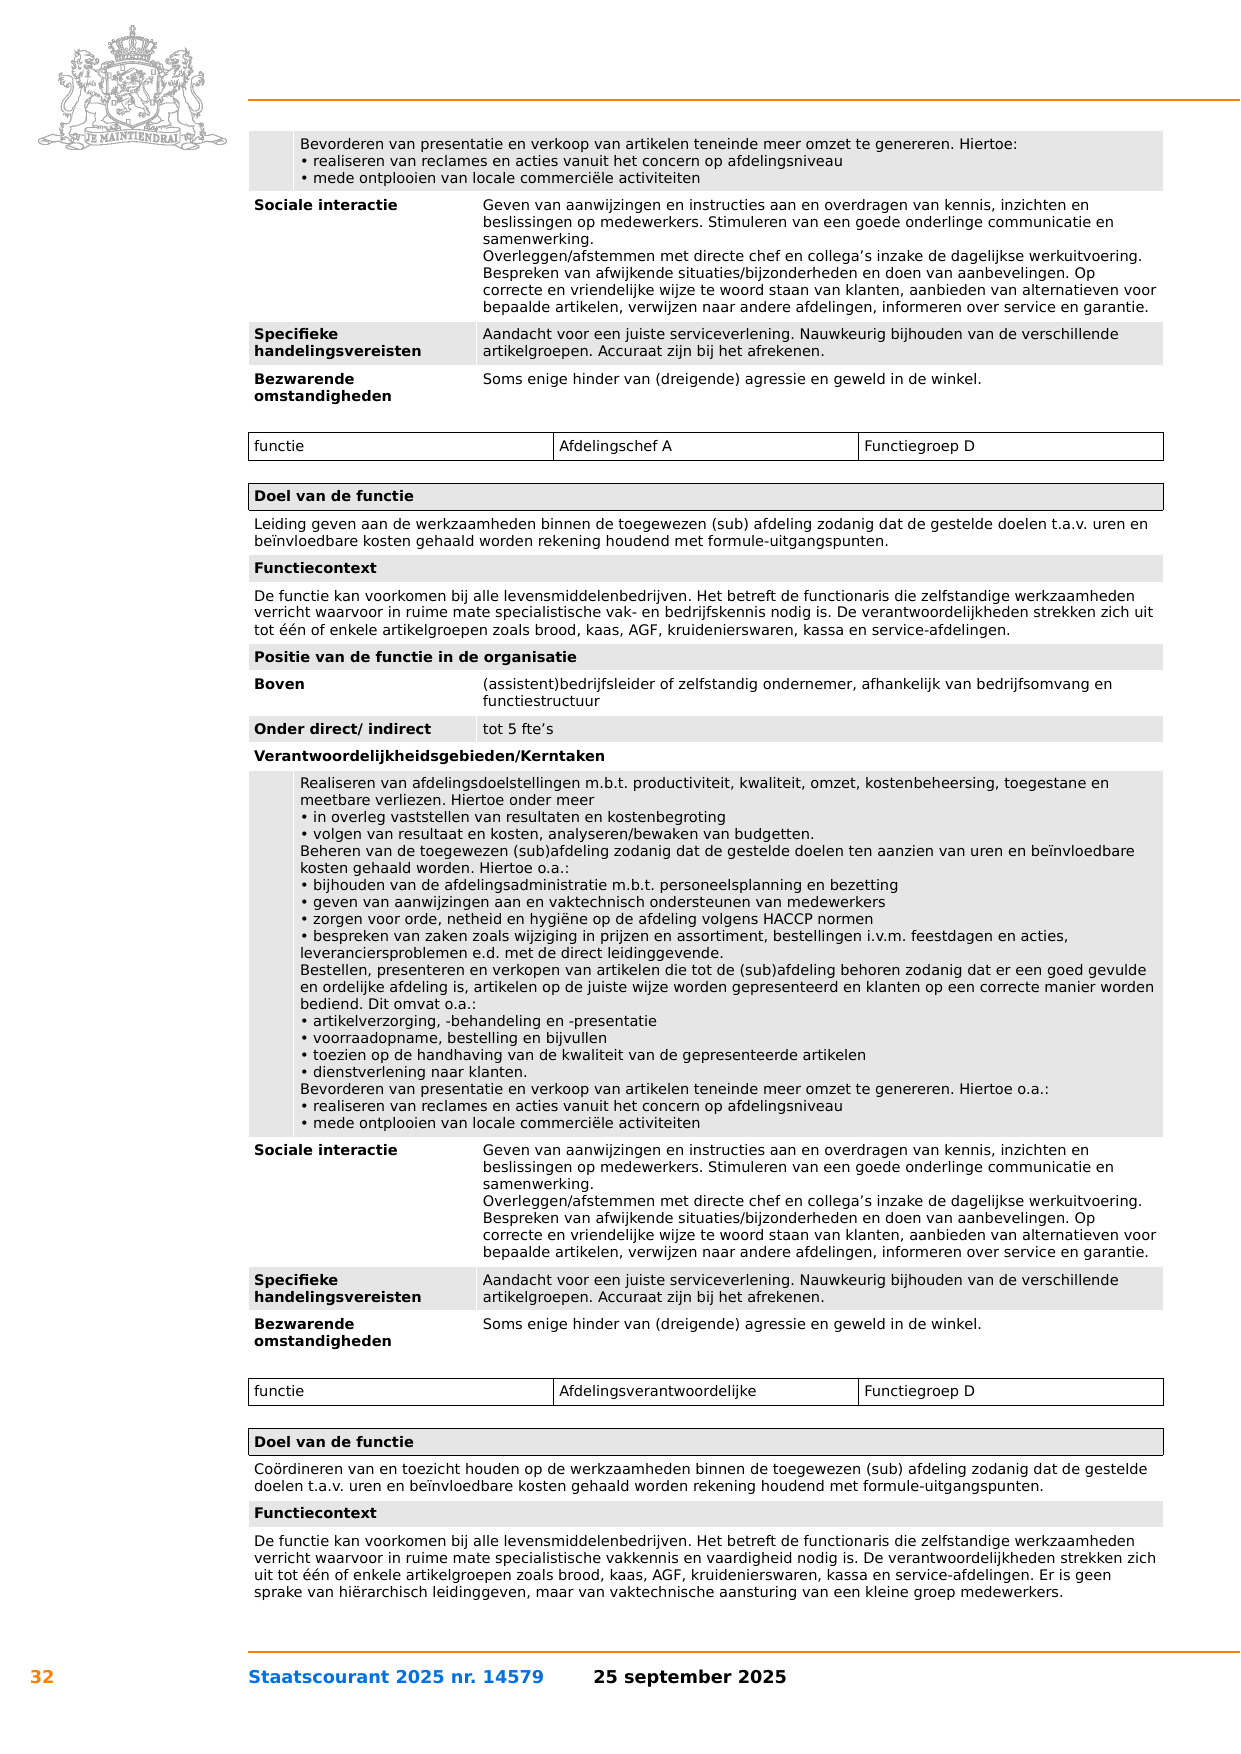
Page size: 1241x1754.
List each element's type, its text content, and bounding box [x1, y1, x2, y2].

table_cell Verantwoordelijkheidsgebieden/Kerntaken [249, 743, 1163, 769]
table_header Doel van de functie [249, 484, 1163, 510]
table_cell Positie van de functie in de organisatie [249, 644, 1163, 670]
table_cell (assistent)bedrijfsleider of zelfstandig ondernemer, afhankelijk van bedrijfsomvang en functiestructuur [477, 671, 1163, 715]
table_header Afdelingsverantwoordelijke [554, 1379, 858, 1405]
table_cell Soms enige hinder van (dreigende) agressie en geweld in de winkel. [477, 366, 1163, 409]
table_cell Bezwarende omstandigheden [249, 1311, 476, 1354]
table_cell Aandacht voor een juiste serviceverlening. Nauwkeurig bijhouden van de verschillende artikelgroepen. Accuraat zijn bij het afrekenen. [477, 1267, 1163, 1310]
table_cell Leiding geven aan de werkzaamheden binnen de toegewezen (sub) afdeling zodanig dat de gestelde doelen t.a.v. uren en beïnvloedbare kosten gehaald worden rekening houdend met formule-uitgangspunten. [249, 511, 1163, 554]
table_cell Specifieke handelingsvereisten [249, 1267, 476, 1310]
table_header functie [249, 1379, 553, 1405]
table_cell Sociale interactie [249, 192, 476, 321]
table_cell De functie kan voorkomen bij alle levensmiddelenbedrijven. Het betreft de functionaris die zelfstandige werkzaamheden verricht waarvoor in ruime mate specialistische vakkennis en vaardigheid nodig is. De verantwoordelijkheden strekken zich uit tot één of enkele artikelgroepen zoals brood, kaas, AGF, kruidenierswaren, kassa en service-afdelingen. Er is geen sprake van hiërarchisch leidinggeven, maar van vaktechnische aansturing van een kleine groep medewerkers. [249, 1528, 1163, 1605]
table_cell Geven van aanwijzingen en instructies aan en overdragen van kennis, inzichten en beslissingen op medewerkers. Stimuleren van een goede onderlinge communicatie en samenwerking. Overleggen/afstemmen met directe chef en collega’s inzake de dagelijkse werkuitvoering. Bespreken van afwijkende situaties/bijzonderheden en doen van aanbevelingen. Op correcte en vriendelijke wijze te woord staan van klanten, aanbieden van alternatieven voor bepaalde artikelen, verwijzen naar andere afdelingen, informeren over service en garantie. [477, 1138, 1163, 1266]
table_cell Functiecontext [249, 1501, 1163, 1527]
table_cell [249, 131, 293, 191]
table_header functie [249, 433, 553, 459]
table_cell Sociale interactie [249, 1138, 476, 1266]
table_cell [249, 771, 293, 1137]
table_cell Bezwarende omstandigheden [249, 366, 476, 409]
table_cell Soms enige hinder van (dreigende) agressie en geweld in de winkel. [477, 1311, 1163, 1354]
table_cell Geven van aanwijzingen en instructies aan en overdragen van kennis, inzichten en beslissingen op medewerkers. Stimuleren van een goede onderlinge communicatie en samenwerking. Overleggen/afstemmen met directe chef en collega’s inzake de dagelijkse werkuitvoering. Bespreken van afwijkende situaties/bijzonderheden en doen van aanbevelingen. Op correcte en vriendelijke wijze te woord staan van klanten, aanbieden van alternatieven voor bepaalde artikelen, verwijzen naar andere afdelingen, informeren over service en garantie. [477, 192, 1163, 321]
table_cell Bevorderen van presentatie en verkoop van artikelen teneinde meer omzet te genereren. Hiertoe: • realiseren van reclames en acties vanuit het concern op afdelingsniveau • mede ontplooien van locale commerciële activiteiten [294, 131, 1163, 191]
picture [38, 25, 227, 150]
table_cell Functiecontext [249, 555, 1163, 582]
table_header Doel van de functie [249, 1429, 1163, 1455]
table_header Afdelingschef A [554, 433, 858, 459]
table_cell Realiseren van afdelingsdoelstellingen m.b.t. productiviteit, kwaliteit, omzet, kostenbeheersing, toegestane en meetbare verliezen. Hiertoe onder meer • in overleg vaststellen van resultaten en kostenbegroting • volgen van resultaat en kosten, analyseren/bewaken van budgetten. Beheren van de toegewezen (sub)afdeling zodanig dat de gestelde doelen ten aanzien van uren en beïnvloedbare kosten gehaald worden. Hiertoe o.a.: • bijhouden van de afdelingsadministratie m.b.t. personeelsplanning en bezetting • geven van aanwijzingen aan en vaktechnisch ondersteunen van medewerkers • zorgen voor orde, netheid en hygiëne op de afdeling volgens HACCP normen • bespreken van zaken zoals wijziging in prijzen en assortiment, bestellingen i.v.m. feestdagen en acties, leveranciersproblemen e.d. met de direct leidinggevende. Bestellen, presenteren en verkopen van artikelen die tot de (sub)afdeling behoren zodanig dat er een goed gevulde en ordelijke afdeling is, artikelen op de juiste wijze worden gepresenteerd en klanten op een correcte manier worden bediend. Dit omvat o.a.: • artikelverzorging, -behandeling en -presentatie • voorraadopname, bestelling en bijvullen • toezien op de handhaving van de kwaliteit van de gepresenteerde artikelen • dienstverlening naar klanten. Bevorderen van presentatie en verkoop van artikelen teneinde meer omzet te genereren. Hiertoe o.a.: • realiseren van reclames en acties vanuit het concern op afdelingsniveau • mede ontplooien van locale commerciële activiteiten [294, 771, 1163, 1137]
table_cell De functie kan voorkomen bij alle levensmiddelenbedrijven. Het betreft de functionaris die zelfstandige werkzaamheden verricht waarvoor in ruime mate specialistische vak- en bedrijfskennis nodig is. De verantwoordelijkheden strekken zich uit tot één of enkele artikelgroepen zoals brood, kaas, AGF, kruidenierswaren, kassa en service-afdelingen. [249, 583, 1163, 643]
table_cell Specifieke handelingsvereisten [249, 322, 476, 365]
table_cell Aandacht voor een juiste serviceverlening. Nauwkeurig bijhouden van de verschillende artikelgroepen. Accuraat zijn bij het afrekenen. [477, 322, 1163, 365]
table_header Functiegroep D [859, 1379, 1163, 1405]
table_cell tot 5 fte’s [477, 716, 1163, 742]
table_cell Coördineren van en toezicht houden op de werkzaamheden binnen de toegewezen (sub) afdeling zodanig dat de gestelde doelen t.a.v. uren en beïnvloedbare kosten gehaald worden rekening houdend met formule-uitgangspunten. [249, 1456, 1163, 1499]
table_header Functiegroep D [859, 433, 1163, 459]
table_cell Boven [249, 671, 476, 715]
table_cell Onder direct/ indirect [249, 716, 476, 742]
